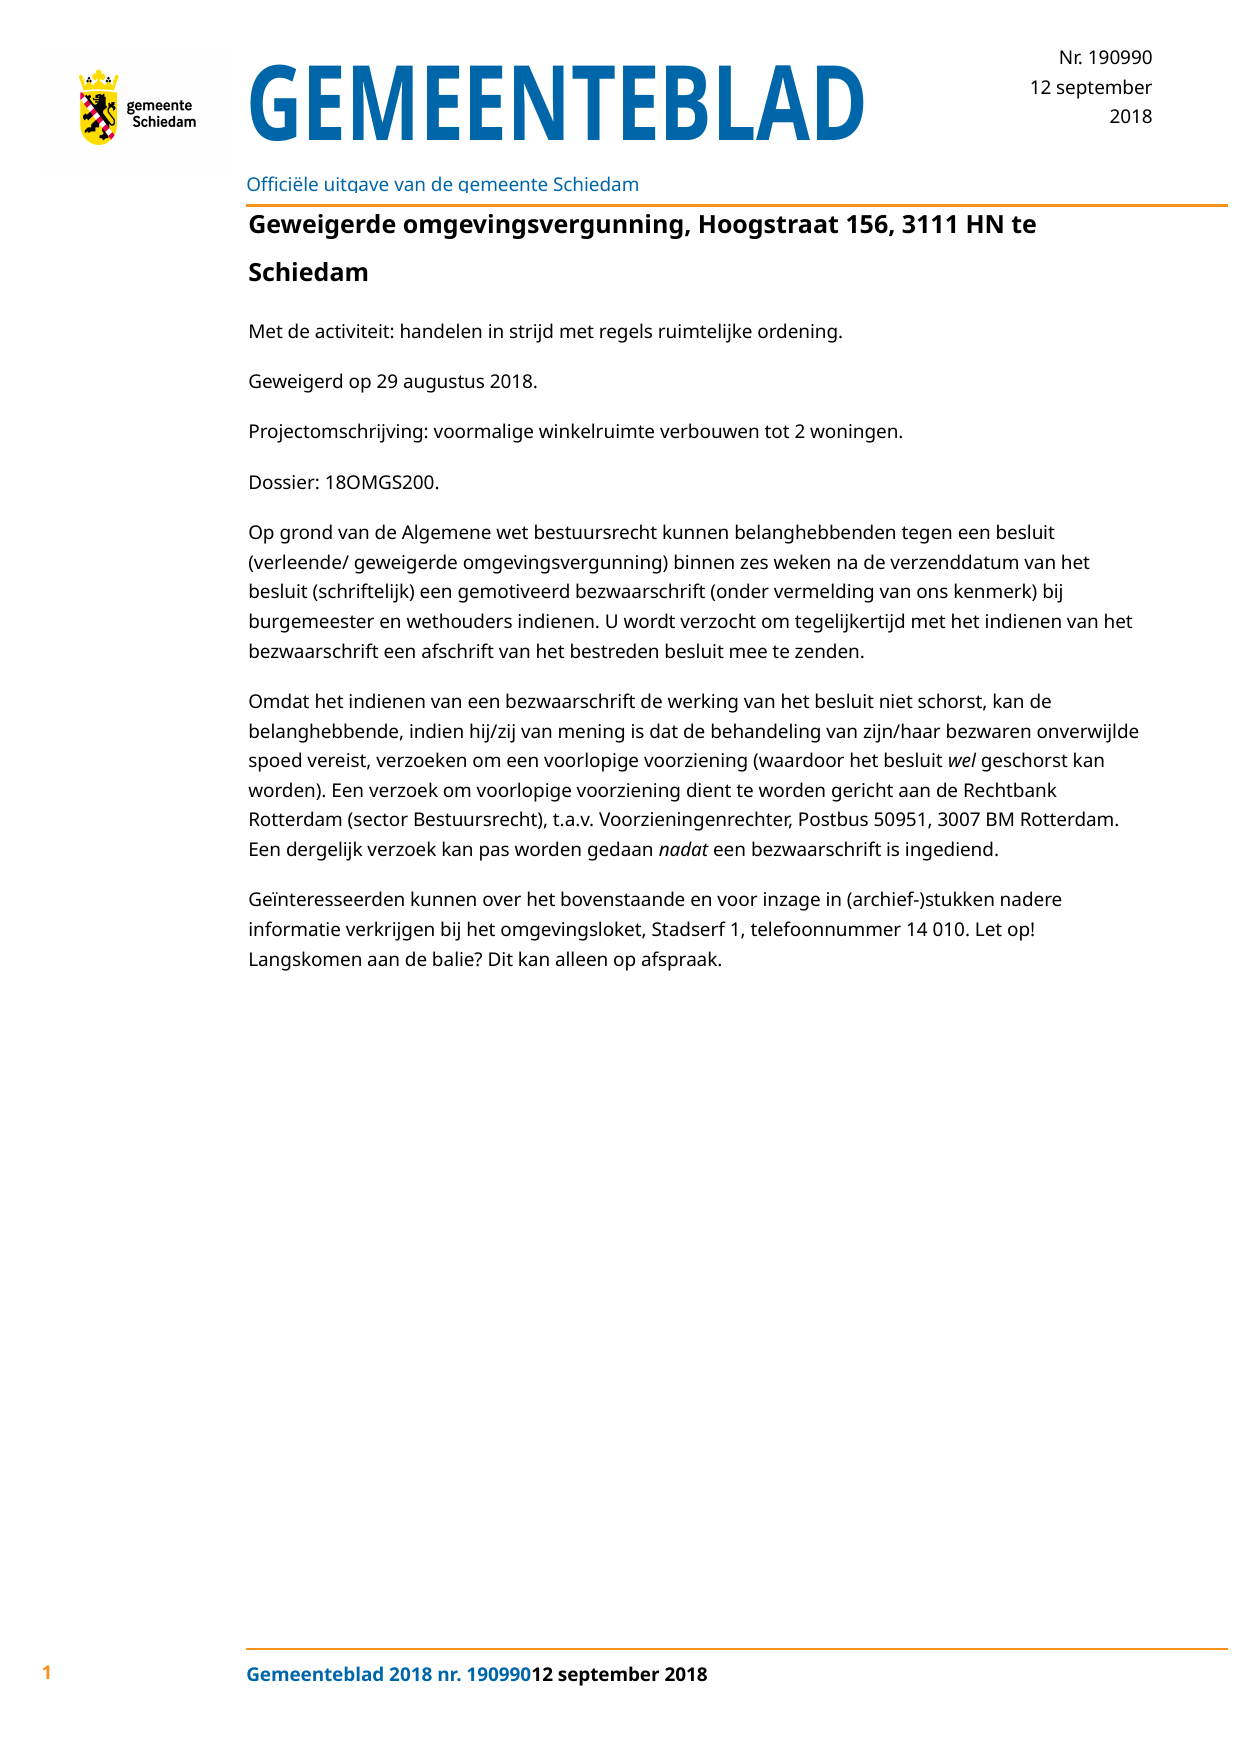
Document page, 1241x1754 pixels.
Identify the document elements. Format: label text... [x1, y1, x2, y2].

text Met de activiteit: handelen in strijd met regels ruimtelijke ordening. [248, 318, 1152, 344]
text Geïnteresseerden kunnen over het bovenstaande en voor inzage in (archief-)stukken nadere informatie verkrijgen bij het omgevingsloket, Stadserf 1, telefoonnummer 14 010. Let op! Langskomen aan de balie? Dit kan alleen op afspraak. [248, 887, 1152, 972]
text Projectomschrijving: voormalige winkelruimte verbouwen tot 2 woningen. [248, 419, 1152, 444]
picture [41, 47, 231, 172]
text Dossier: 18OMGS200. [248, 469, 1152, 495]
text Geweigerd op 29 augustus 2018. [248, 368, 1152, 394]
text Omdat het indienen van een bezwaarschrift de werking van het besluit niet schorst, kan de belanghebbende, indien hij/zij van mening is dat de behandeling van zijn/haar bezwaren onverwijlde spoed vereist, verzoeken om een voorlopige voorziening (waardoor het besluit wel geschorst kan worden). Een verzoek om voorlopige voorziening dient te worden gericht aan de Rechtbank Rotterdam (sector Bestuursrecht), t.a.v. Voorzieningenrechter, Postbus 50951, 3007 BM Rotterdam. Een dergelijk verzoek kan pas worden gedaan nadat een bezwaarschrift is ingediend. [248, 688, 1152, 862]
text Geweigerde omgevingsvergunning, Hoogstraat 156, 3111 HN te Schiedam [248, 207, 1152, 288]
text Op grond van de Algemene wet bestuursrecht kunnen belanghebbenden tegen een besluit (verleende/ geweigerde omgevingsvergunning) binnen zes weken na de verzenddatum van het besluit (schriftelijk) een gemotiveerd bezwaarschrift (onder vermelding van ons kenmerk) bij burgemeester en wethouders indienen. U wordt verzocht om tegelijkertijd met het indienen van het bezwaarschrift een afschrift van het bestreden besluit mee te zenden. [248, 519, 1152, 664]
